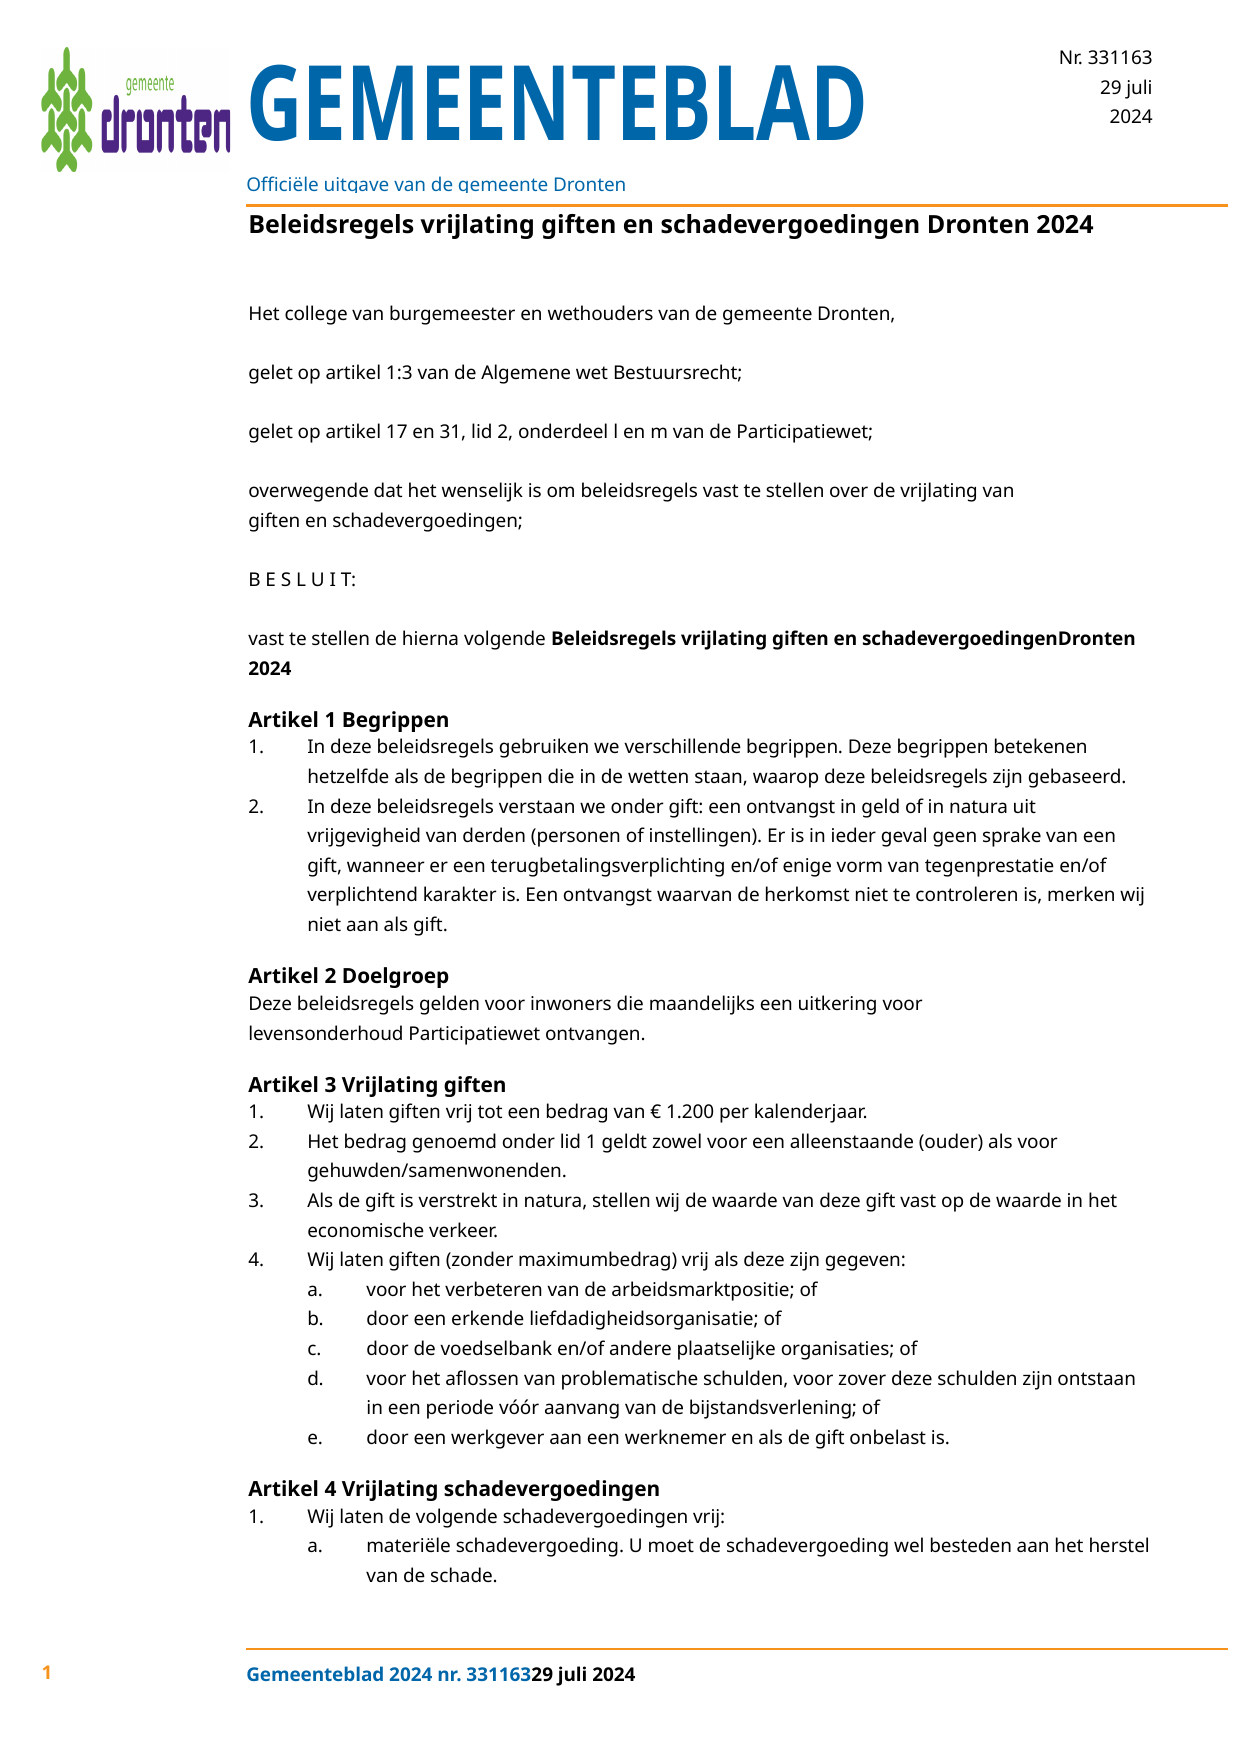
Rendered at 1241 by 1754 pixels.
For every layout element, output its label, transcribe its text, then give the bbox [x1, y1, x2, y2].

text Artikel 2 Doelgroep [248, 962, 1152, 990]
list Wij laten giften (zonder maximumbedrag) vrij als deze zijn gegeven: [248, 1246, 1152, 1272]
list Wij laten de volgende schadevergoedingen vrij: [248, 1503, 1152, 1528]
list Wij laten giften vrij tot een bedrag van € 1.200 per kalenderjaar. [248, 1098, 1152, 1124]
picture [41, 47, 231, 172]
list In deze beleidsregels gebruiken we verschillende begrippen. Deze begrippen betekenen [248, 734, 1152, 759]
list voor het verbeteren van de arbeidsmarktpositie; of [307, 1276, 1152, 1302]
list door een erkende liefdadigheidsorganisatie; of [307, 1306, 1152, 1331]
text levensonderhoud Participatiewet ontvangen. [248, 1020, 1152, 1045]
list door een werkgever aan een werknemer en als de gift onbelast is. [307, 1424, 1152, 1450]
text gelet op artikel 17 en 31, lid 2, onderdeel l en m van de Participatiewet; [248, 418, 1152, 444]
text vast te stellen de hierna volgende Beleidsregels vrijlating giften en schadevergoedingenDronten 2024 [248, 625, 1152, 681]
list door de voedselbank en/of andere plaatselijke organisaties; of [307, 1335, 1152, 1361]
text giften en schadevergoedingen; [248, 507, 1152, 533]
text Artikel 1 Begrippen [248, 705, 1152, 734]
list voor het aflossen van problematische schulden, voor zover deze schulden zijn ontstaan in een periode vóór aanvang van de bijstandsverlening; of [307, 1365, 1152, 1420]
text Artikel 4 Vrijlating schadevergoedingen [248, 1474, 1152, 1503]
text Artikel 3 Vrijlating giften [248, 1070, 1152, 1098]
text Het college van burgemeester en wethouders van de gemeente Dronten, [248, 300, 1152, 326]
text Deze beleidsregels gelden voor inwoners die maandelijks een uitkering voor [248, 990, 1152, 1016]
list hetzelfde als de begrippen die in de wetten staan, waarop deze beleidsregels zijn gebaseerd. [248, 763, 1152, 789]
list materiële schadevergoeding. U moet de schadevergoeding wel besteden aan het herstel van de schade. [307, 1532, 1152, 1588]
text B E S L U I T: [248, 566, 1152, 592]
text Beleidsregels vrijlating giften en schadevergoedingen Dronten 2024 [248, 207, 1152, 241]
text overwegende dat het wenselijk is om beleidsregels vast te stellen over de vrijlating van [248, 477, 1152, 503]
list Als de gift is verstrekt in natura, stellen wij de waarde van deze gift vast op de waarde in het economische verkeer. [248, 1187, 1152, 1243]
list In deze beleidsregels verstaan we onder gift: een ontvangst in geld of in natura uit vrijgevigheid van derden (personen of instellingen). Er is in ieder geval geen sprake van een gift, wanneer er een terugbetalingsverplichting en/of enige vorm van tegenprestatie en/of verplichtend karakter is. Een ontvangst waarvan de herkomst niet te controleren is, merken wij niet aan als gift. [248, 793, 1152, 937]
list Het bedrag genoemd onder lid 1 geldt zowel voor een alleenstaande (ouder) als voor gehuwden/samenwonenden. [248, 1128, 1152, 1183]
text gelet op artikel 1:3 van de Algemene wet Bestuursrecht; [248, 359, 1152, 385]
